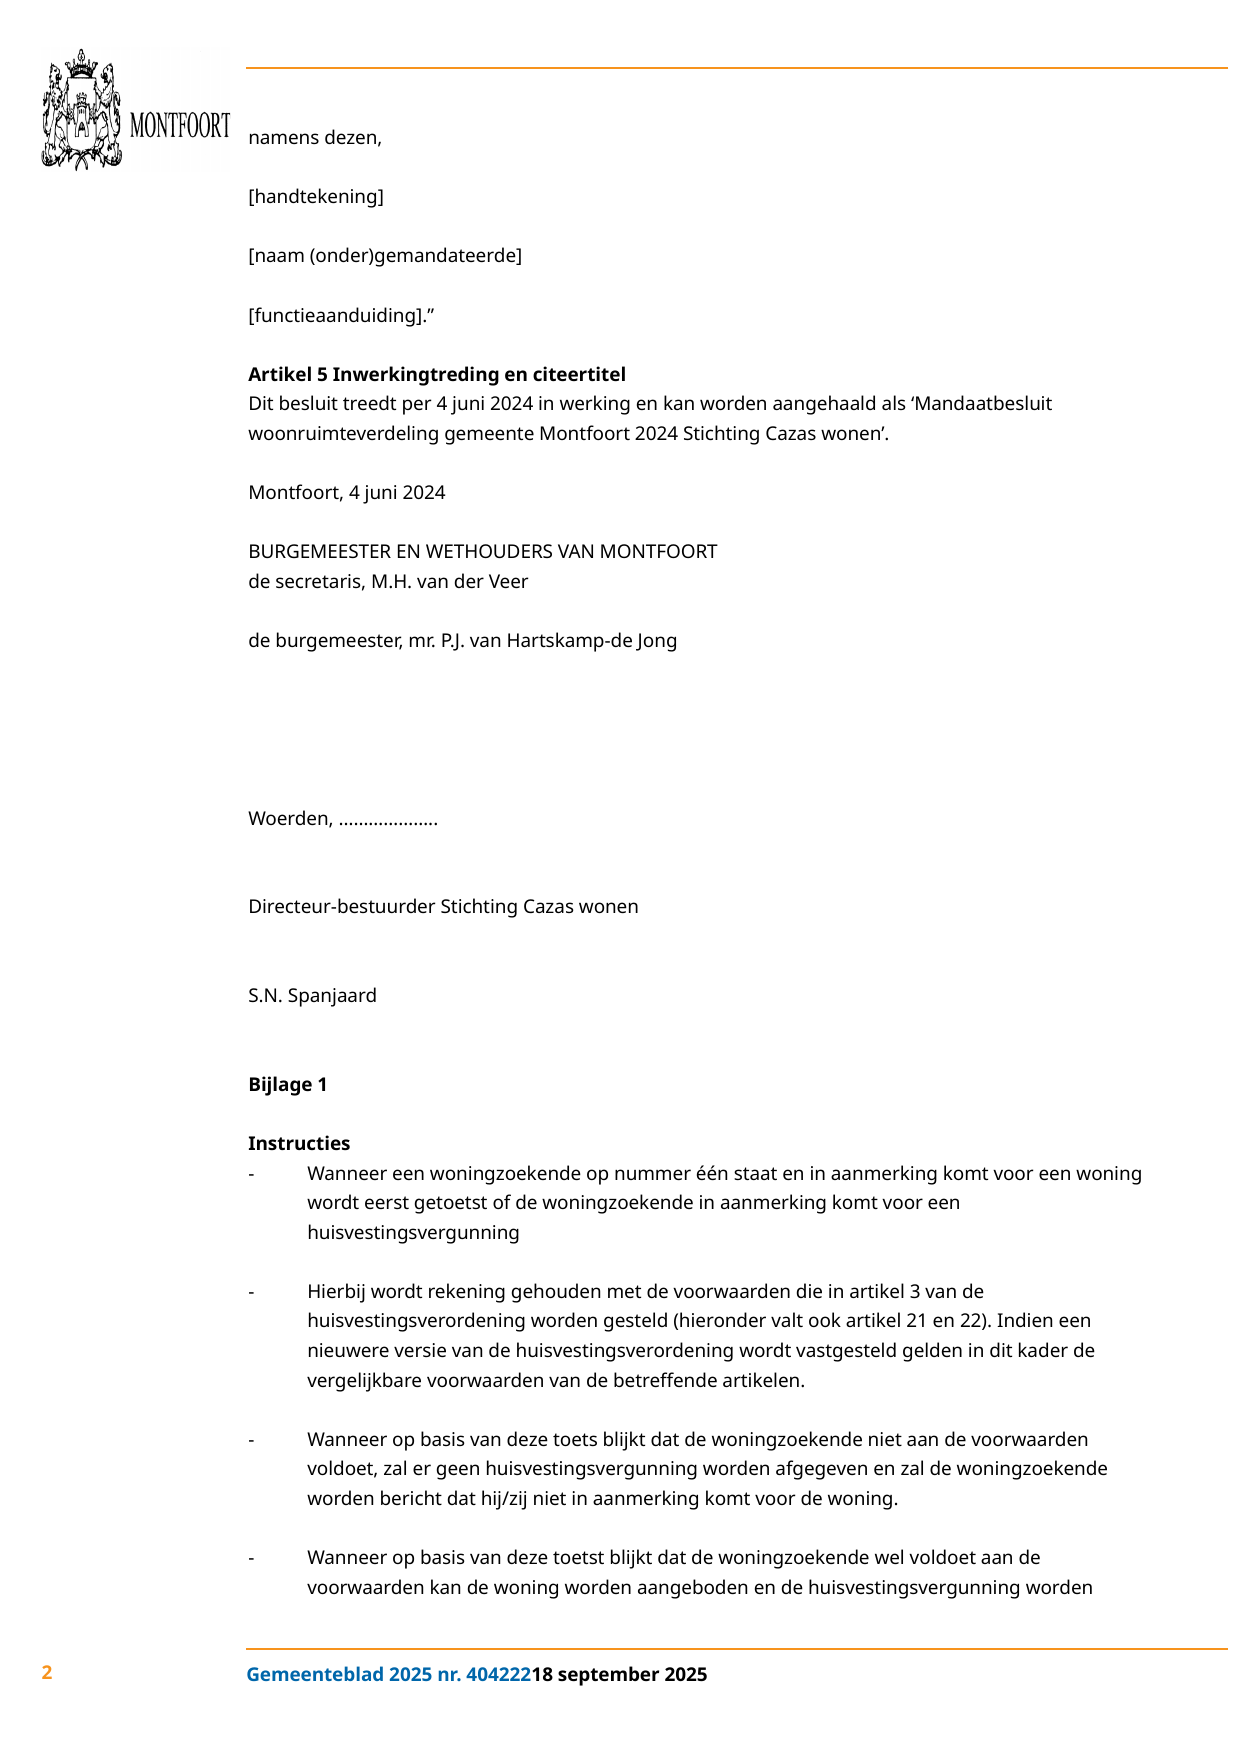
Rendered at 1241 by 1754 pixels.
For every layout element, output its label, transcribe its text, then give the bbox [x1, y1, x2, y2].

text [naam (onder)gemandateerde] [248, 243, 1152, 268]
text de secretaris, M.H. van der Veer [248, 568, 1152, 594]
list Wanneer op basis van deze toetst blijkt dat de woningzoekende wel voldoet aan de voorwaarden kan de woning worden aangeboden en de huisvestingsvergunning worden [248, 1544, 1152, 1600]
text de burgemeester, mr. P.J. van Hartskamp-de Jong [248, 627, 1152, 653]
text namens dezen, [248, 124, 1152, 150]
list Wanneer een woningzoekende op nummer één staat en in aanmerking komt voor een woning wordt eerst getoetst of de woningzoekende in aanmerking komt voor een huisvestingsvergunning [248, 1160, 1152, 1245]
list Hierbij wordt rekening gehouden met de voorwaarden die in artikel 3 van de huisvestingsverordening worden gesteld (hieronder valt ook artikel 21 en 22). Indien een nieuwere versie van de huisvestingsverordening wordt vastgesteld gelden in dit kader de vergelijkbare voorwaarden van de betreffende artikelen. [248, 1278, 1152, 1393]
text S.N. Spanjaard [248, 982, 1152, 1008]
text Artikel 5 Inwerkingtreding en citeertitel [248, 361, 1152, 387]
text [handtekening] [248, 183, 1152, 209]
text BURGEMEESTER EN WETHOUDERS VAN MONTFOORT [248, 538, 1152, 564]
text Bijlage 1 [248, 1071, 1152, 1097]
text Woerden, ……………….. [248, 805, 1152, 831]
list Wanneer op basis van deze toets blijkt dat de woningzoekende niet aan de voorwaarden voldoet, zal er geen huisvestingsvergunning worden afgegeven en zal de woningzoekende worden bericht dat hij/zij niet in aanmerking komt voor de woning. [248, 1426, 1152, 1511]
text Dit besluit treedt per 4 juni 2024 in werking en kan worden aangehaald als ‘Mandaatbesluit woonruimteverdeling gemeente Montfoort 2024 Stichting Cazas wonen’. [248, 391, 1152, 446]
text [functieaanduiding].” [248, 302, 1152, 328]
text Directeur-bestuurder Stichting Cazas wonen [248, 893, 1152, 919]
text Montfoort, 4 juni 2024 [248, 479, 1152, 505]
picture [41, 47, 231, 172]
text Instructies [248, 1130, 1152, 1156]
